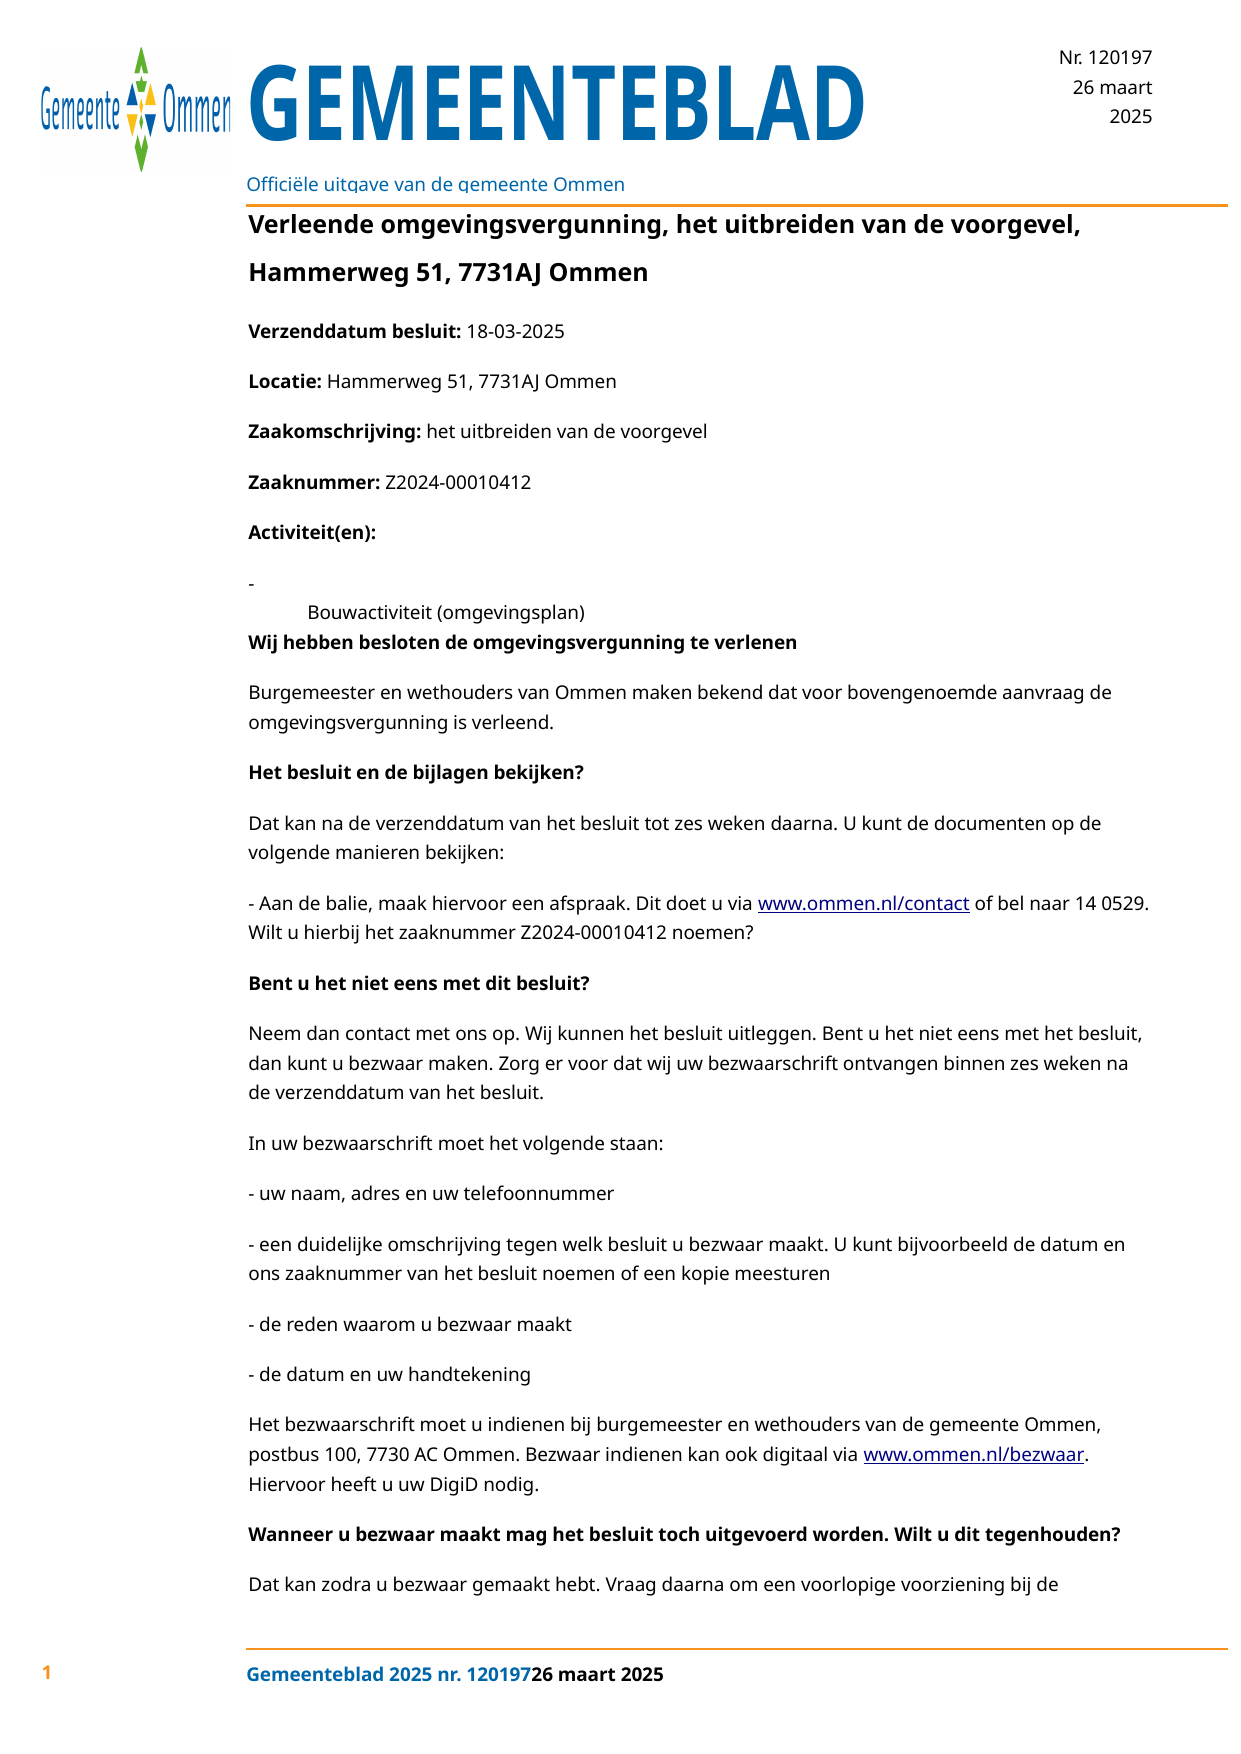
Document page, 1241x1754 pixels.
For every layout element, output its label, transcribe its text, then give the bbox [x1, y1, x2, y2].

text Activiteit(en): [248, 519, 1152, 545]
picture [41, 47, 231, 172]
text - een duidelijke omschrijving tegen welk besluit u bezwaar maakt. U kunt bijvoorbeeld de datum en ons zaaknummer van het besluit noemen of een kopie meesturen [248, 1231, 1152, 1286]
text Wanneer u bezwaar maakt mag het besluit toch uitgevoerd worden. Wilt u dit tegenhouden? [248, 1521, 1152, 1547]
text Wij hebben besloten de omgevingsvergunning te verlenen [248, 629, 1152, 655]
text Locatie: Hammerweg 51, 7731AJ Ommen [248, 368, 1152, 394]
text Burgemeester en wethouders van Ommen maken bekend dat voor bovengenoemde aanvraag de omgevingsvergunning is verleend. [248, 679, 1152, 735]
text - uw naam, adres en uw telefoonnummer [248, 1180, 1152, 1206]
text In uw bezwaarschrift moet het volgende staan: [248, 1130, 1152, 1156]
text - de datum en uw handtekening [248, 1361, 1152, 1387]
text - Aan de balie, maak hiervoor een afspraak. Dit doet u via www.ommen.nl/contact of bel naar 14 0529. Wilt u hierbij het zaaknummer Z2024-00010412 noemen? [248, 890, 1152, 945]
text Zaaknummer: Z2024-00010412 [248, 469, 1152, 495]
text Dat kan na de verzenddatum van het besluit tot zes weken daarna. U kunt de documenten op de volgende manieren bekijken: [248, 810, 1152, 865]
text Het bezwaarschrift moet u indienen bij burgemeester en wethouders van de gemeente Ommen, postbus 100, 7730 AC Ommen. Bezwaar indienen kan ook digitaal via www.ommen.nl/bezwaar. Hiervoor heeft u uw DigiD nodig. [248, 1412, 1152, 1497]
text Verzenddatum besluit: 18-03-2025 [248, 318, 1152, 344]
text Verleende omgevingsvergunning, het uitbreiden van de voorgevel, Hammerweg 51, 7731AJ Ommen [248, 207, 1152, 288]
text Het besluit en de bijlagen bekijken? [248, 759, 1152, 785]
text Neem dan contact met ons op. Wij kunnen het besluit uitleggen. Bent u het niet eens met het besluit, dan kunt u bezwaar maken. Zorg er voor dat wij uw bezwaarschrift ontvangen binnen zes weken na de verzenddatum van het besluit. [248, 1020, 1152, 1105]
text - de reden waarom u bezwaar maakt [248, 1311, 1152, 1337]
text Zaakomschrijving: het uitbreiden van de voorgevel [248, 419, 1152, 444]
text Bent u het niet eens met dit besluit? [248, 970, 1152, 996]
text Dat kan zodra u bezwaar gemaakt hebt. Vraag daarna om een voorlopige voorziening bij de [248, 1572, 1152, 1597]
list Bouwactiviteit (omgevingsplan) [248, 599, 1152, 625]
